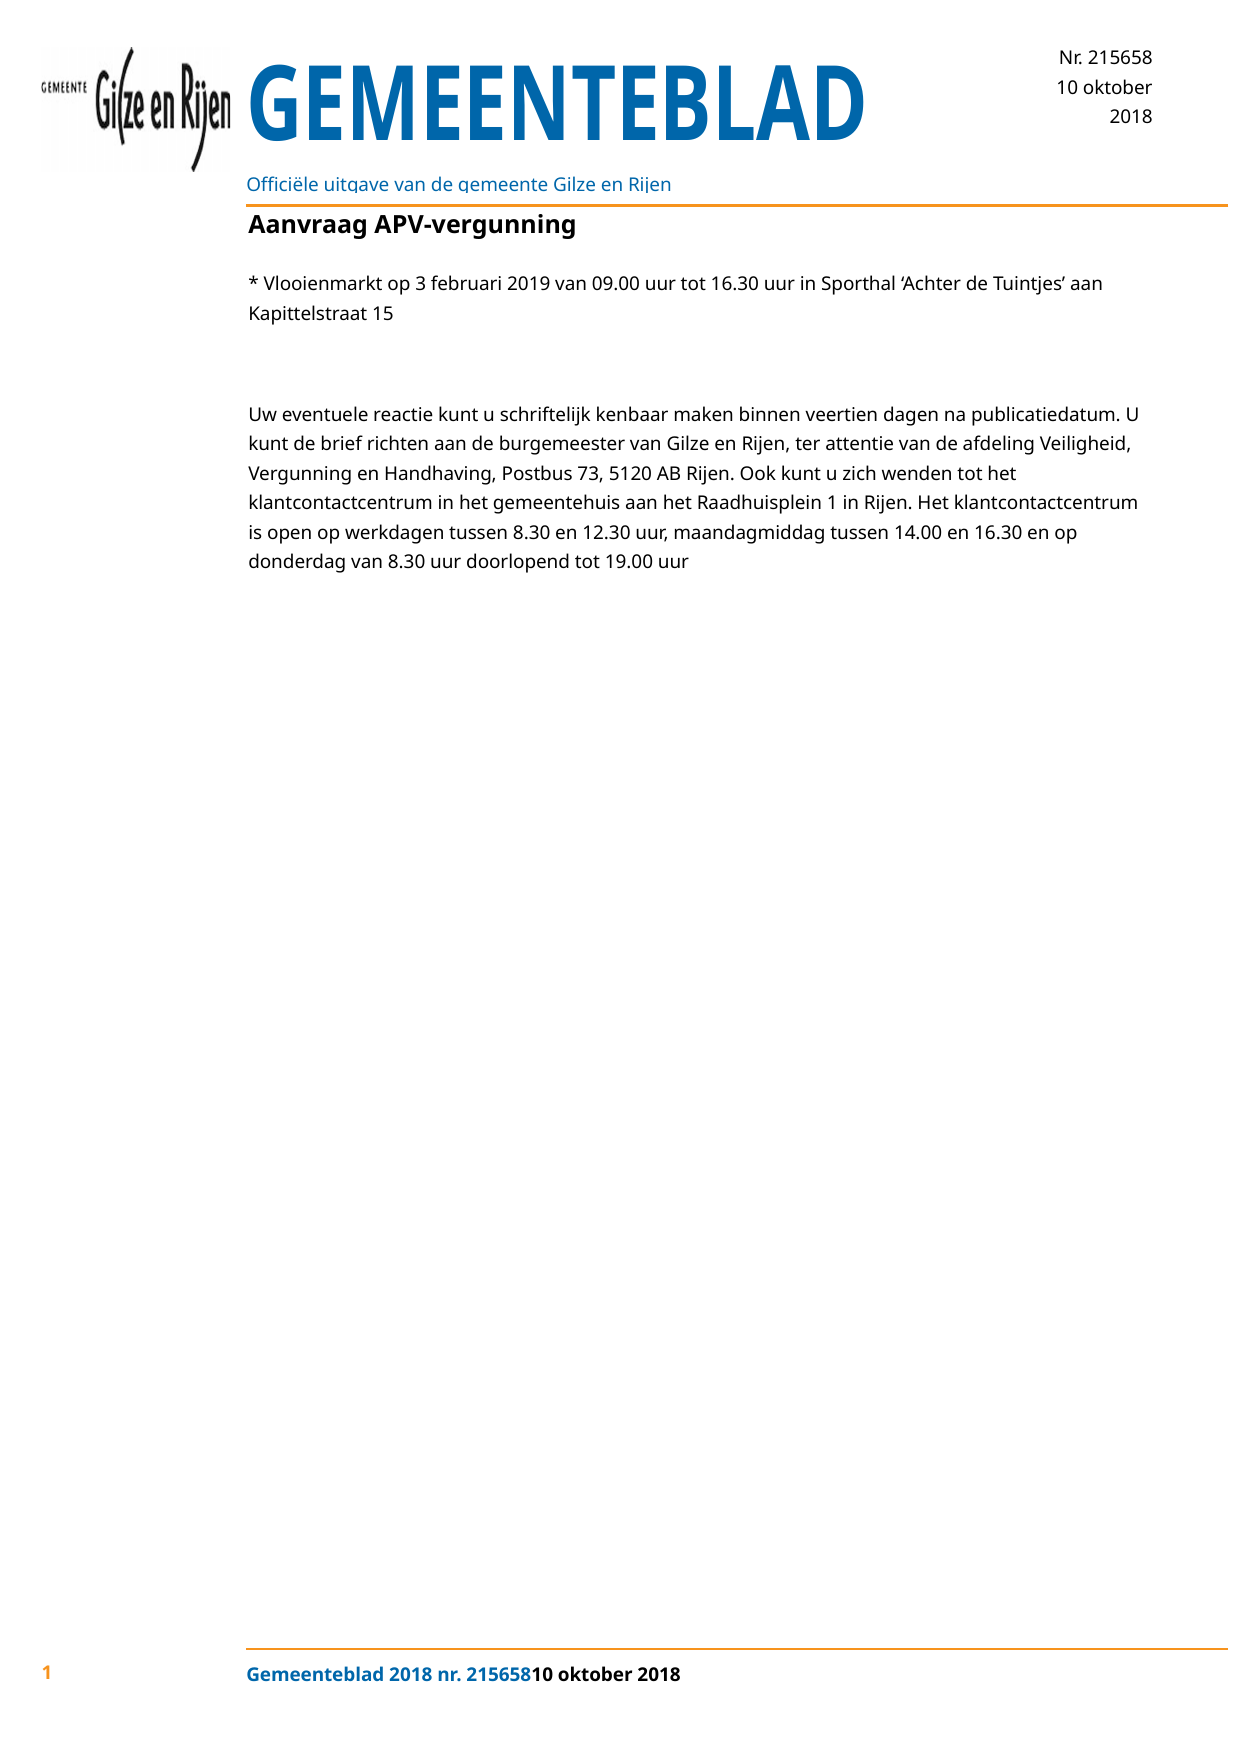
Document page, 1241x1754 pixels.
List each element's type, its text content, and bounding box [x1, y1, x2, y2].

text Aanvraag APV-vergunning [248, 207, 1152, 241]
text Uw eventuele reactie kunt u schriftelijk kenbaar maken binnen veertien dagen na publicatiedatum. U kunt de brief richten aan de burgemeester van Gilze en Rijen, ter attentie van de afdeling Veiligheid, Vergunning en Handhaving, Postbus 73, 5120 AB Rijen. Ook kunt u zich wenden tot het klantcontactcentrum in het gemeentehuis aan het Raadhuisplein 1 in Rijen. Het klantcontactcentrum is open op werkdagen tussen 8.30 en 12.30 uur, maandagmiddag tussen 14.00 en 16.30 en op donderdag van 8.30 uur doorlopend tot 19.00 uur [248, 401, 1152, 574]
text * Vlooienmarkt op 3 februari 2019 van 09.00 uur tot 16.30 uur in Sporthal ‘Achter de Tuintjes’ aan Kapittelstraat 15 [248, 270, 1152, 326]
picture [41, 47, 231, 172]
